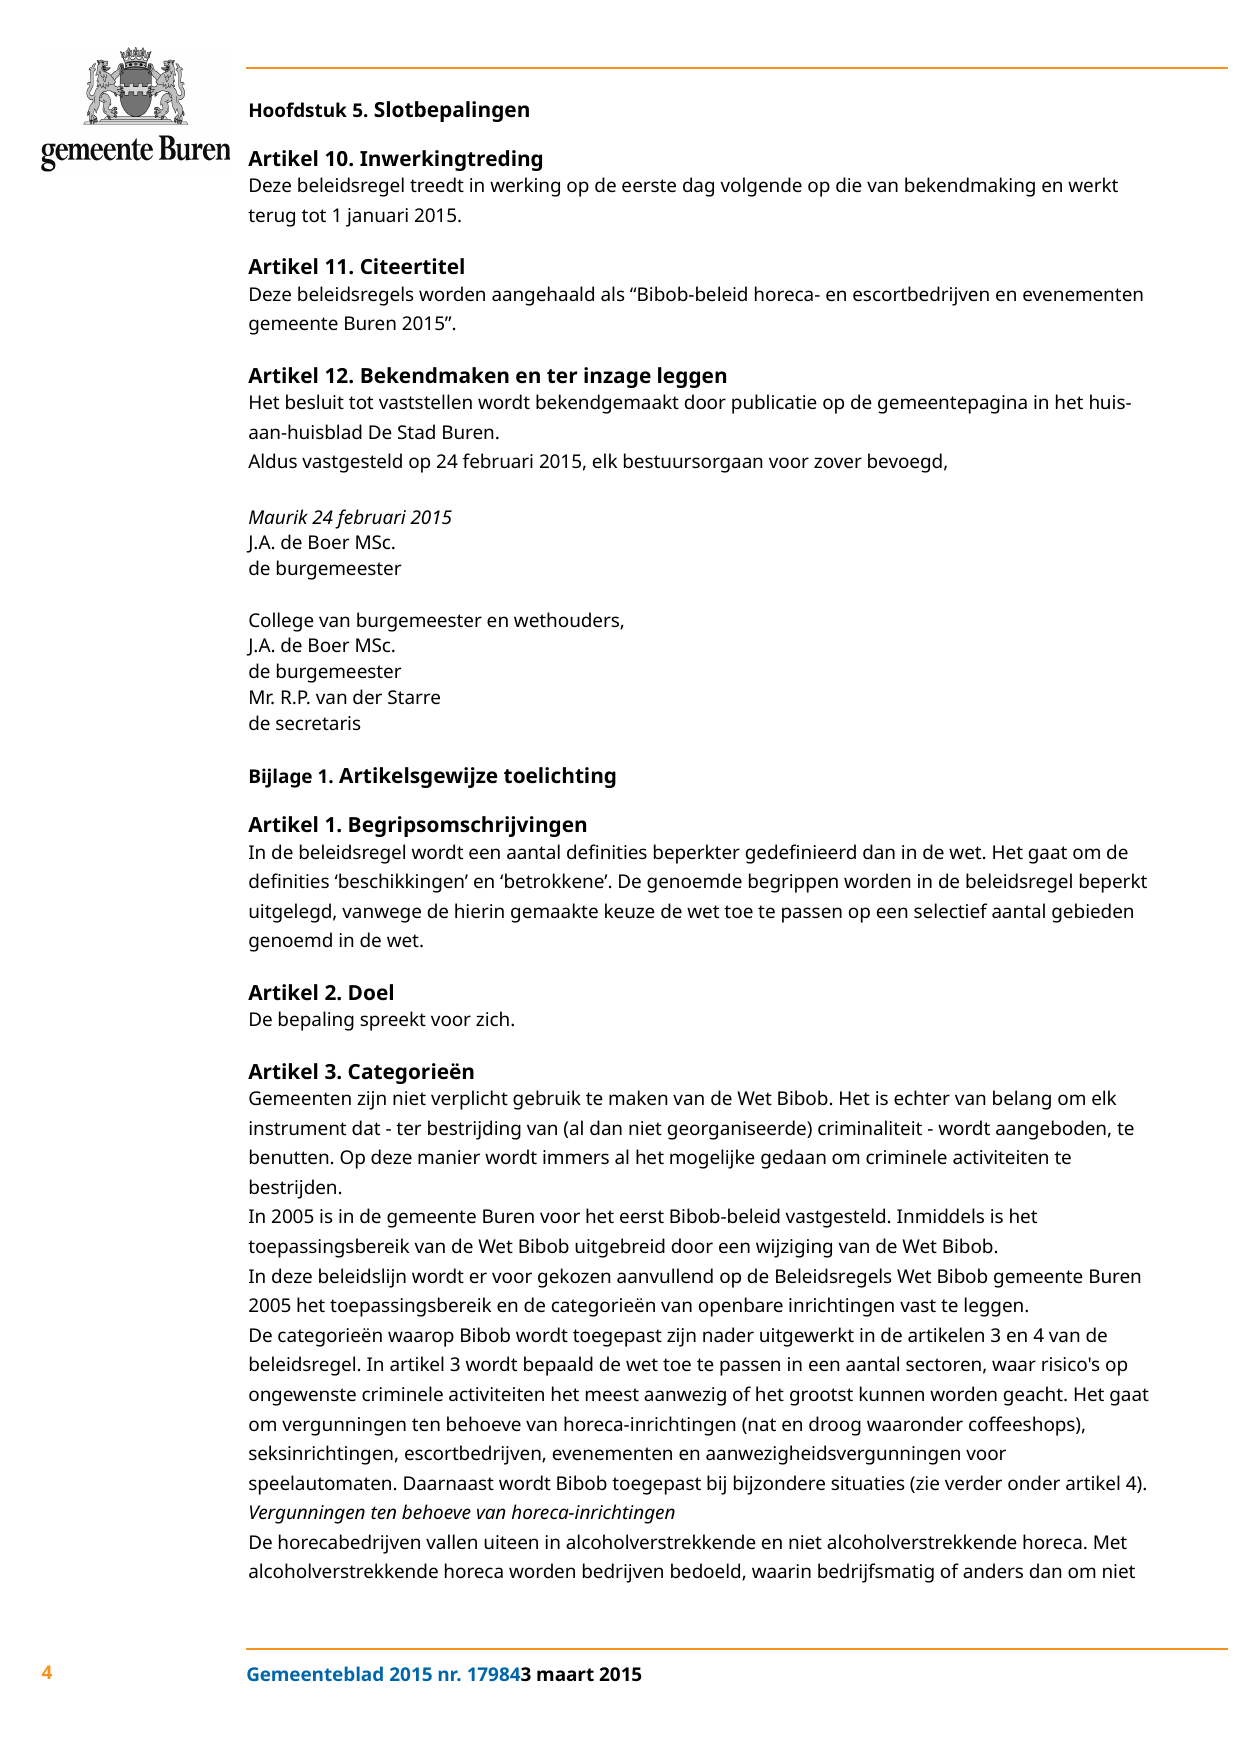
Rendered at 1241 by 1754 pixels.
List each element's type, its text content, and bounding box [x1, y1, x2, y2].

picture [41, 47, 231, 172]
text In 2005 is in de gemeente Buren voor het eerst Bibob-beleid vastgesteld. Inmiddels is het toepassingsbereik van de Wet Bibob uitgebreid door een wijziging van de Wet Bibob. [248, 1204, 1152, 1259]
text de burgemeester [248, 555, 1152, 581]
text Artikel 10. Inwerkingtreding [248, 144, 1152, 172]
text J.A. de Boer MSc. [248, 632, 1152, 658]
text De bepaling spreekt voor zich. [248, 1006, 1152, 1032]
text Bijlage 1. Artikelsgewijze toelichting [248, 761, 1152, 789]
text Artikel 12. Bekendmaken en ter inzage leggen [248, 361, 1152, 389]
text de burgemeester [248, 658, 1152, 684]
text De categorieën waarop Bibob wordt toegepast zijn nader uitgewerkt in de artikelen 3 en 4 van de beleidsregel. In artikel 3 wordt bepaald de wet toe te passen in een aantal sectoren, waar risico's op ongewenste criminele activiteiten het meest aanwezig of het grootst kunnen worden geacht. Het gaat om vergunningen ten behoeve van horeca-inrichtingen (nat en droog waaronder coffeeshops), seksinrichtingen, escortbedrijven, evenementen en aanwezigheidsvergunningen voor speelautomaten. Daarnaast wordt Bibob toegepast bij bijzondere situaties (zie verder onder artikel 4). [248, 1322, 1152, 1496]
text Artikel 11. Citeertitel [248, 252, 1152, 281]
text Het besluit tot vaststellen wordt bekendgemaakt door publicatie op de gemeentepagina in het huis-aan-huisblad De Stad Buren. [248, 389, 1152, 445]
text Maurik 24 februari 2015 [248, 504, 1152, 529]
text De horecabedrijven vallen uiteen in alcoholverstrekkende en niet alcoholverstrekkende horeca. Met alcoholverstrekkende horeca worden bedrijven bedoeld, waarin bedrijfsmatig of anders dan om niet [248, 1529, 1152, 1584]
text Deze beleidsregels worden aangehaald als “Bibob-beleid horeca- en escortbedrijven en evenementen gemeente Buren 2015”. [248, 281, 1152, 336]
text Artikel 2. Doel [248, 978, 1152, 1006]
text Gemeenten zijn niet verplicht gebruik te maken van de Wet Bibob. Het is echter van belang om elk instrument dat - ter bestrijding van (al dan niet georganiseerde) criminaliteit - wordt aangeboden, te benutten. Op deze manier wordt immers al het mogelijke gedaan om criminele activiteiten te bestrijden. [248, 1085, 1152, 1200]
text de secretaris [248, 710, 1152, 735]
text terug tot 1 januari 2015. [248, 202, 1152, 228]
text In deze beleidslijn wordt er voor gekozen aanvullend op de Beleidsregels Wet Bibob gemeente Buren 2005 het toepassingsbereik en de categorieën van openbare inrichtingen vast te leggen. [248, 1263, 1152, 1318]
text Aldus vastgesteld op 24 februari 2015, elk bestuursorgaan voor zover bevoegd, [248, 448, 1152, 474]
text Vergunningen ten behoeve van horeca-inrichtingen [248, 1499, 1152, 1525]
text Mr. R.P. van der Starre [248, 684, 1152, 710]
text Deze beleidsregel treedt in werking op de eerste dag volgende op die van bekendmaking en werkt [248, 172, 1152, 198]
text Artikel 3. Categorieën [248, 1057, 1152, 1085]
text College van burgemeester en wethouders, [248, 607, 1152, 632]
text J.A. de Boer MSc. [248, 529, 1152, 555]
text Artikel 1. Begripsomschrijvingen [248, 810, 1152, 839]
text Hoofdstuk 5. Slotbepalingen [248, 95, 1152, 123]
text In de beleidsregel wordt een aantal definities beperkter gedefinieerd dan in de wet. Het gaat om de definities ‘beschikkingen’ en ‘betrokkene’. De genoemde begrippen worden in de beleidsregel beperkt uitgelegd, vanwege de hierin gemaakte keuze de wet toe te passen op een selectief aantal gebieden genoemd in de wet. [248, 839, 1152, 953]
